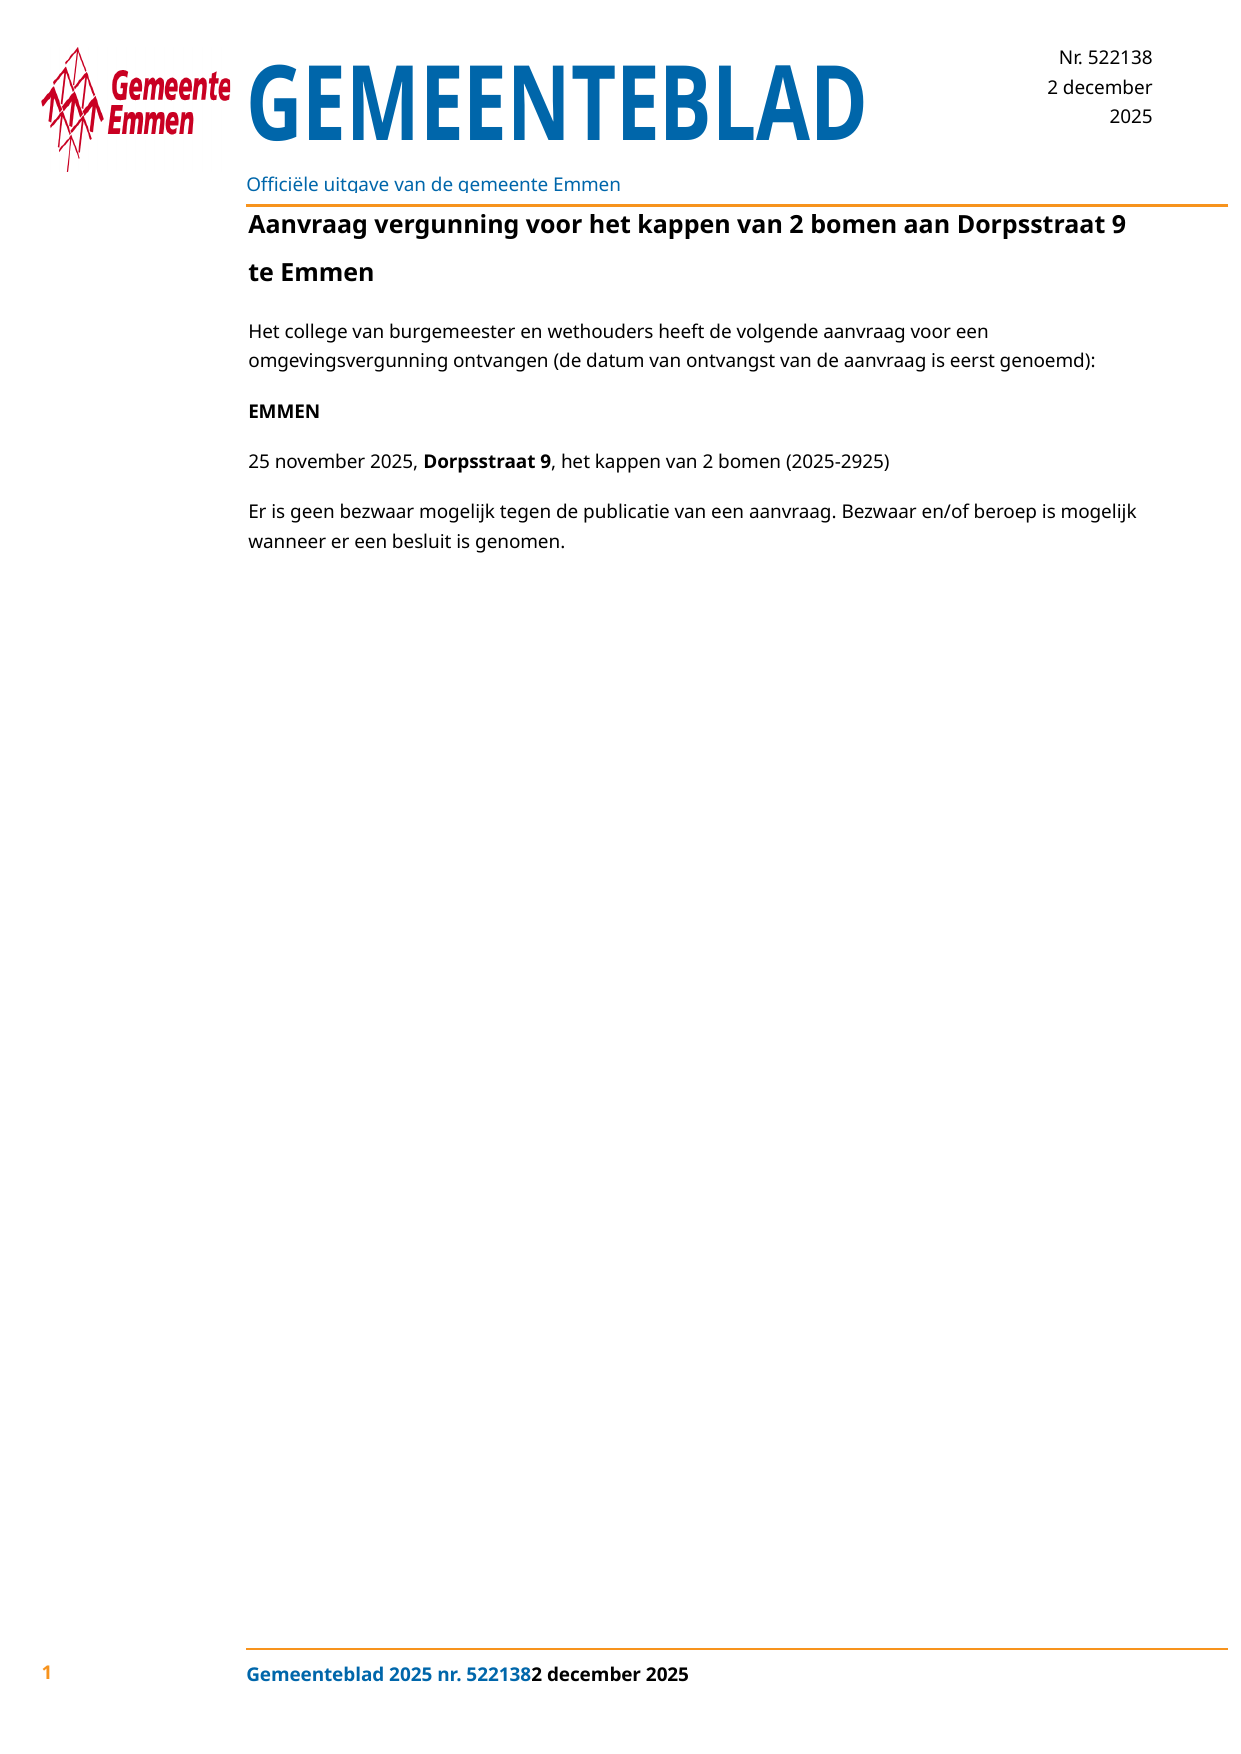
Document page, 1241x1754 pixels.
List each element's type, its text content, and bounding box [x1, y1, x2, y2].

text Het college van burgemeester en wethouders heeft de volgende aanvraag voor een omgevingsvergunning ontvangen (de datum van ontvangst van de aanvraag is eerst genoemd): [248, 318, 1152, 373]
text 25 november 2025, Dorpsstraat 9, het kappen van 2 bomen (2025-2925) [248, 448, 1152, 474]
text Er is geen bezwaar mogelijk tegen de publicatie van een aanvraag. Bezwaar en/of beroep is mogelijk wanneer er een besluit is genomen. [248, 499, 1152, 554]
picture [41, 47, 231, 172]
text Aanvraag vergunning voor het kappen van 2 bomen aan Dorpsstraat 9 te Emmen [248, 207, 1152, 288]
text EMMEN [248, 398, 1152, 424]
